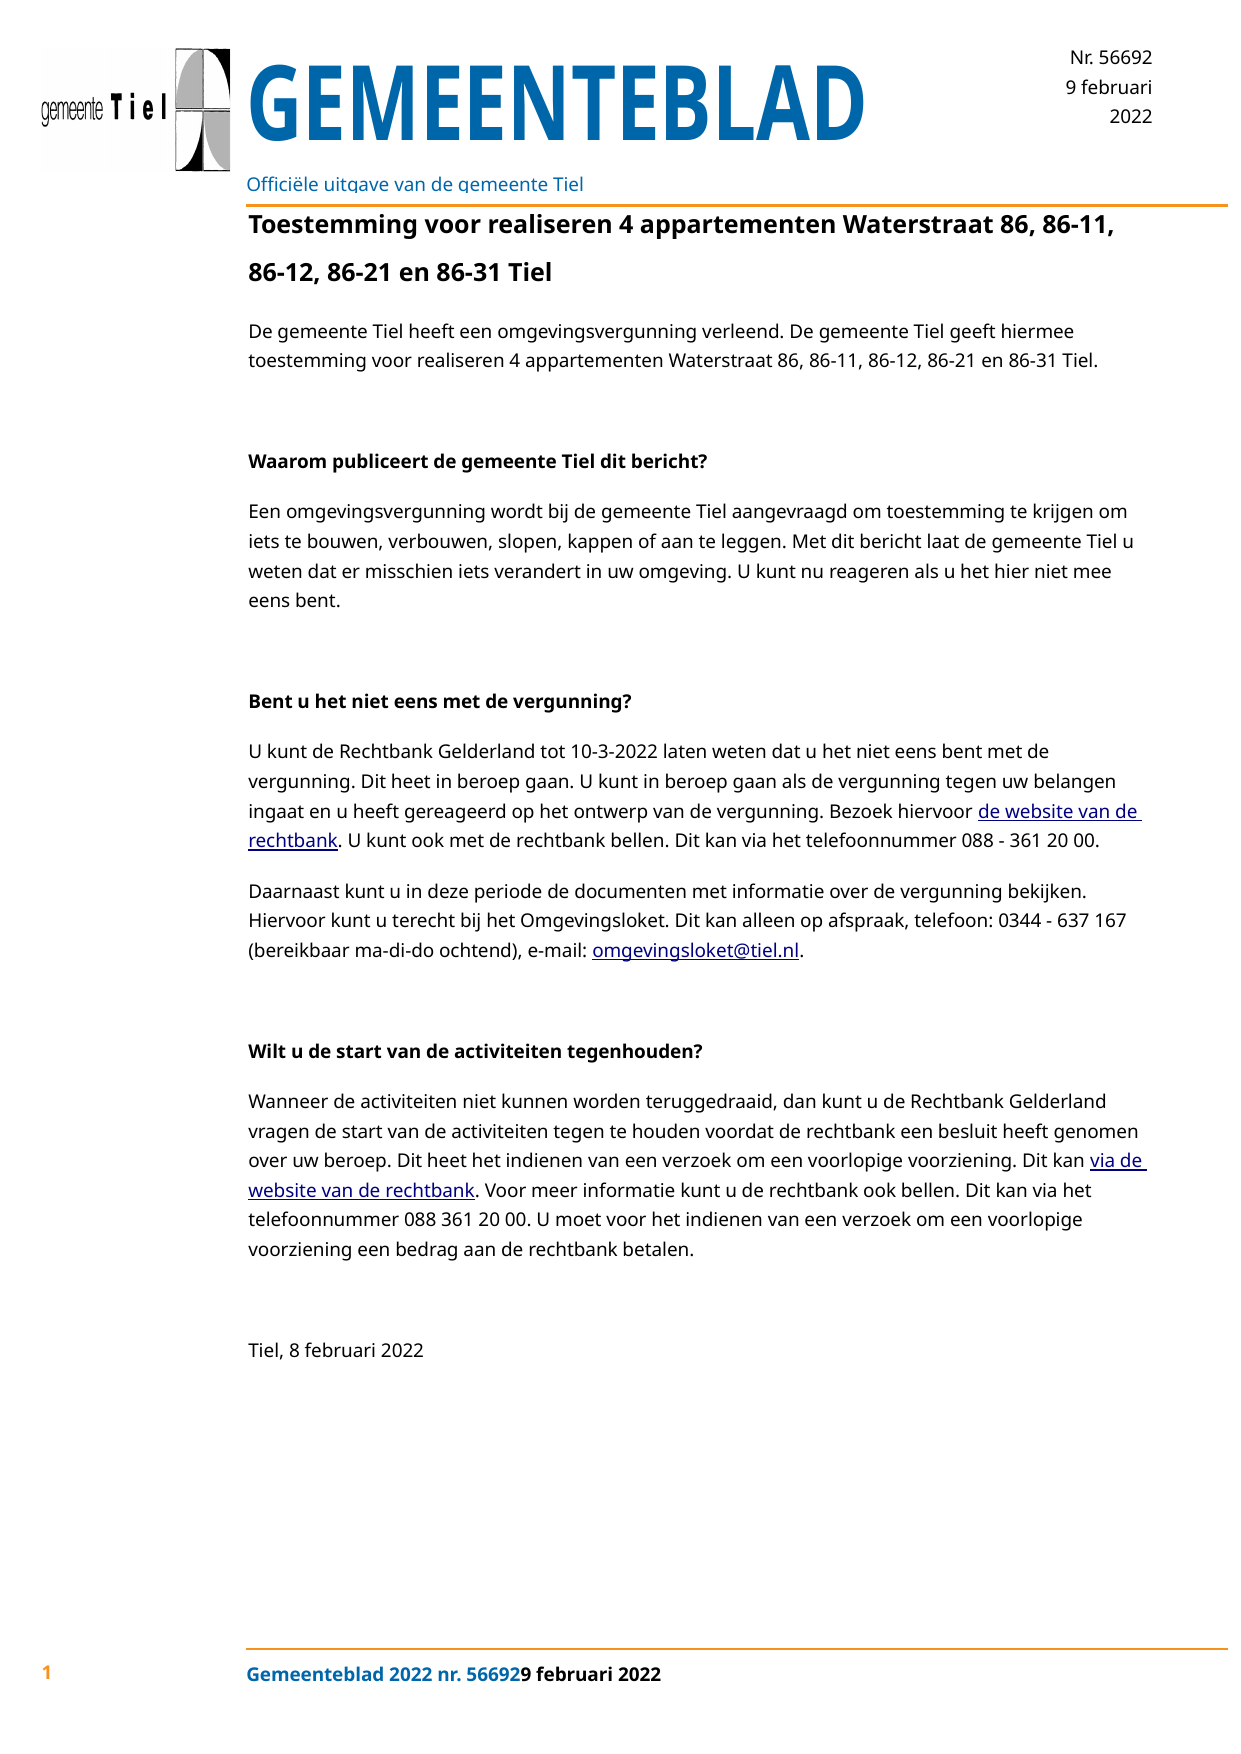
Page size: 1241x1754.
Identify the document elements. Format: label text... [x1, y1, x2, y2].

text U kunt de Rechtbank Gelderland tot 10-3-2022 laten weten dat u het niet eens bent met de vergunning. Dit heet in beroep gaan. U kunt in beroep gaan als de vergunning tegen uw belangen ingaat en u heeft gereageerd op het ontwerp van de vergunning. Bezoek hiervoor de website van de rechtbank. U kunt ook met de rechtbank bellen. Dit kan via het telefoonnummer 088 - 361 20 00. [248, 739, 1152, 853]
text Een omgevingsvergunning wordt bij de gemeente Tiel aangevraagd om toestemming te krijgen om iets te bouwen, verbouwen, slopen, kappen of aan te leggen. Met dit bericht laat de gemeente Tiel u weten dat er misschien iets verandert in uw omgeving. U kunt nu reageren als u het hier niet mee eens bent. [248, 499, 1152, 613]
text Waarom publiceert de gemeente Tiel dit bericht? [248, 448, 1152, 474]
text Wanneer de activiteiten niet kunnen worden teruggedraaid, dan kunt u de Rechtbank Gelderland vragen de start van de activiteiten tegen te houden voordat de rechtbank een besluit heeft genomen over uw beroep. Dit heet het indienen van een verzoek om een voorlopige voorziening. Dit kan via de website van de rechtbank. Voor meer informatie kunt u de rechtbank ook bellen. Dit kan via het telefoonnummer 088 361 20 00. U moet voor het indienen van een verzoek om een voorlopige voorziening een bedrag aan de rechtbank betalen. [248, 1088, 1152, 1262]
text Toestemming voor realiseren 4 appartementen Waterstraat 86, 86-11, 86-12, 86-21 en 86-31 Tiel [248, 207, 1152, 288]
picture [41, 47, 231, 172]
text De gemeente Tiel heeft een omgevingsvergunning verleend. De gemeente Tiel geeft hiermee toestemming voor realiseren 4 appartementen Waterstraat 86, 86-11, 86-12, 86-21 en 86-31 Tiel. [248, 318, 1152, 373]
text Bent u het niet eens met de vergunning? [248, 688, 1152, 714]
text Daarnaast kunt u in deze periode de documenten met informatie over de vergunning bekijken. Hiervoor kunt u terecht bij het Omgevingsloket. Dit kan alleen op afspraak, telefoon: 0344 - 637 167 (bereikbaar ma-di-do ochtend), e-mail: omgevingsloket@tiel.nl. [248, 878, 1152, 963]
text Tiel, 8 februari 2022 [248, 1337, 1152, 1363]
text Wilt u de start van de activiteiten tegenhouden? [248, 1038, 1152, 1064]
